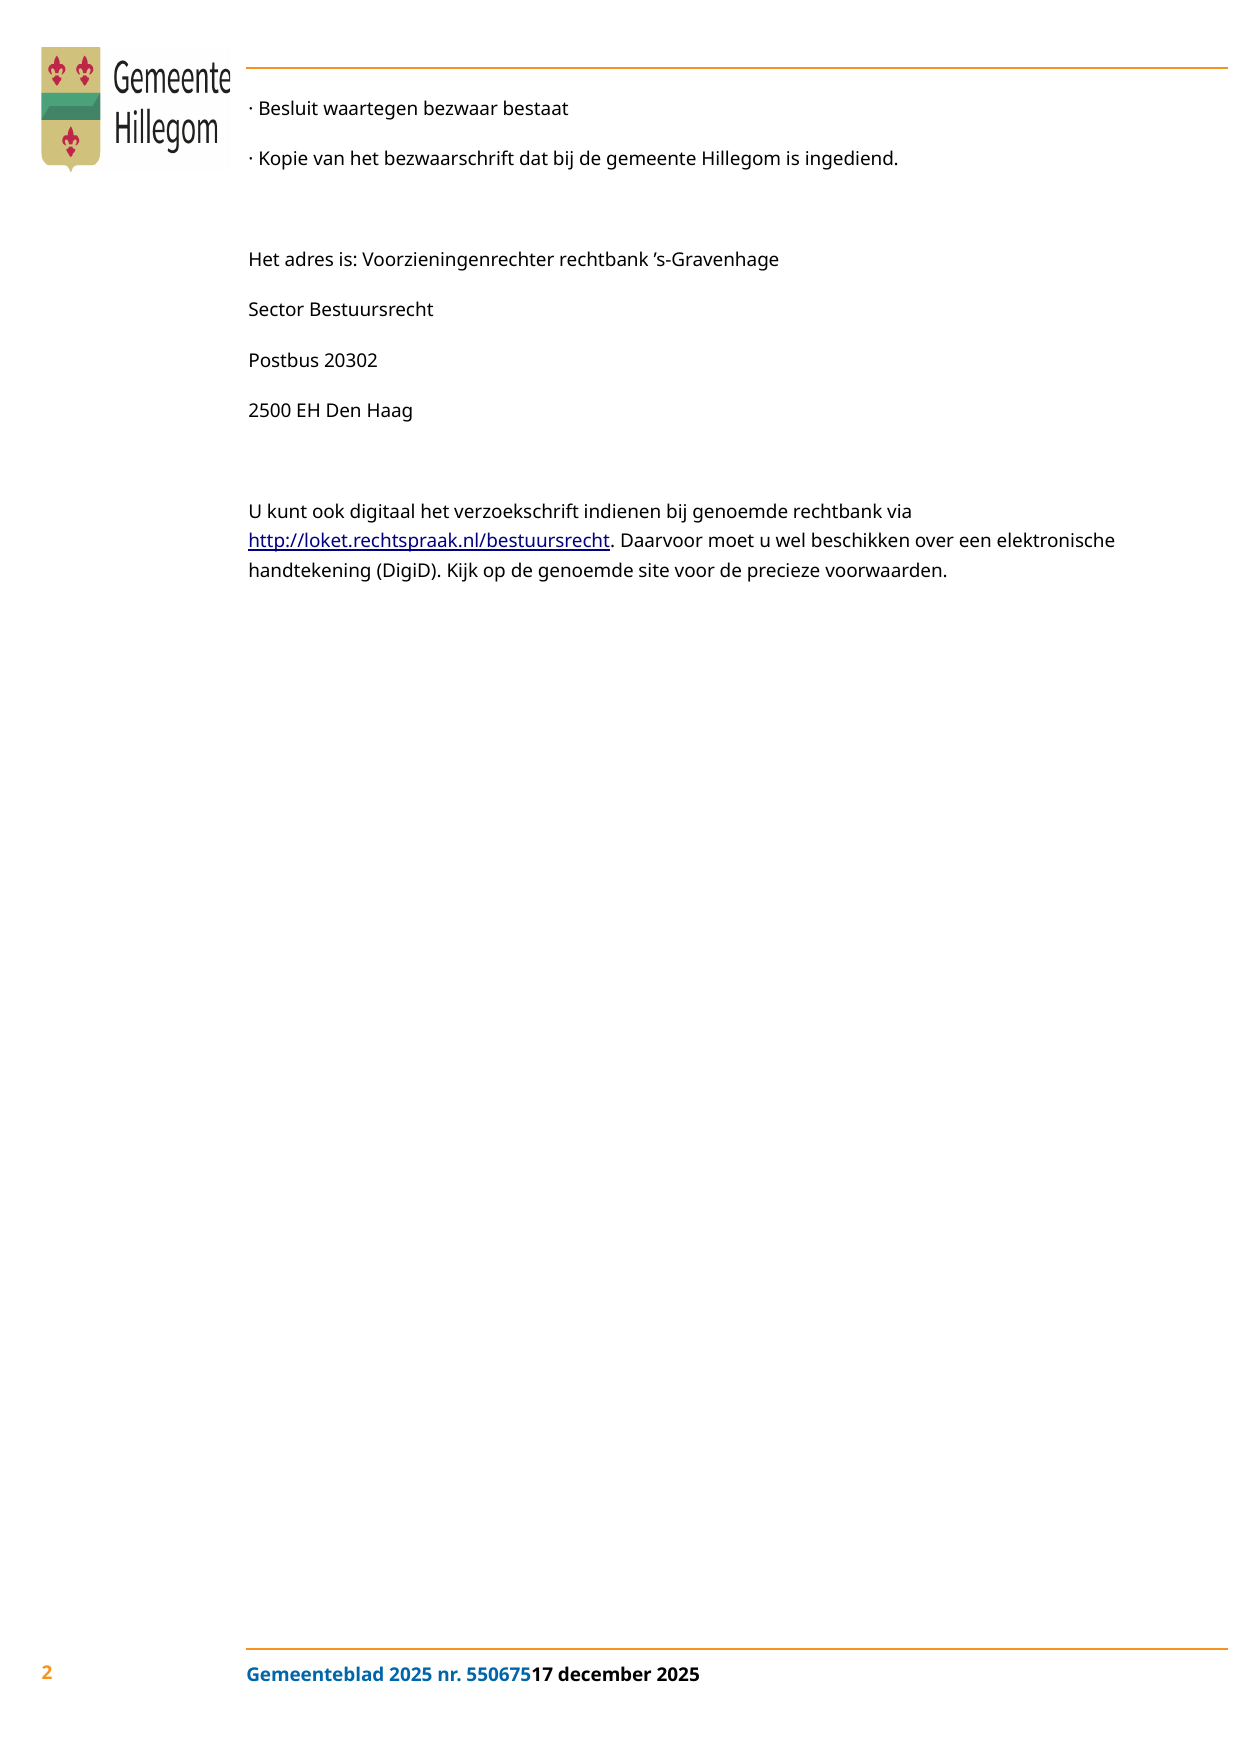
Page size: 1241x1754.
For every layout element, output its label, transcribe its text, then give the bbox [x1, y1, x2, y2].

picture [41, 47, 231, 172]
text Postbus 20302 [248, 347, 1152, 373]
text U kunt ook digitaal het verzoekschrift indienen bij genoemde rechtbank via http://loket.rechtspraak.nl/bestuursrecht. Daarvoor moet u wel beschikken over een elektronische handtekening (DigiD). Kijk op de genoemde site voor de precieze voorwaarden. [248, 498, 1152, 583]
text · Besluit waartegen bezwaar bestaat [248, 95, 1152, 121]
text Het adres is: Voorzieningenrechter rechtbank ’s-Gravenhage [248, 246, 1152, 272]
text 2500 EH Den Haag [248, 397, 1152, 423]
text · Kopie van het bezwaarschrift dat bij de gemeente Hillegom is ingediend. [248, 145, 1152, 171]
text Sector Bestuursrecht [248, 296, 1152, 322]
